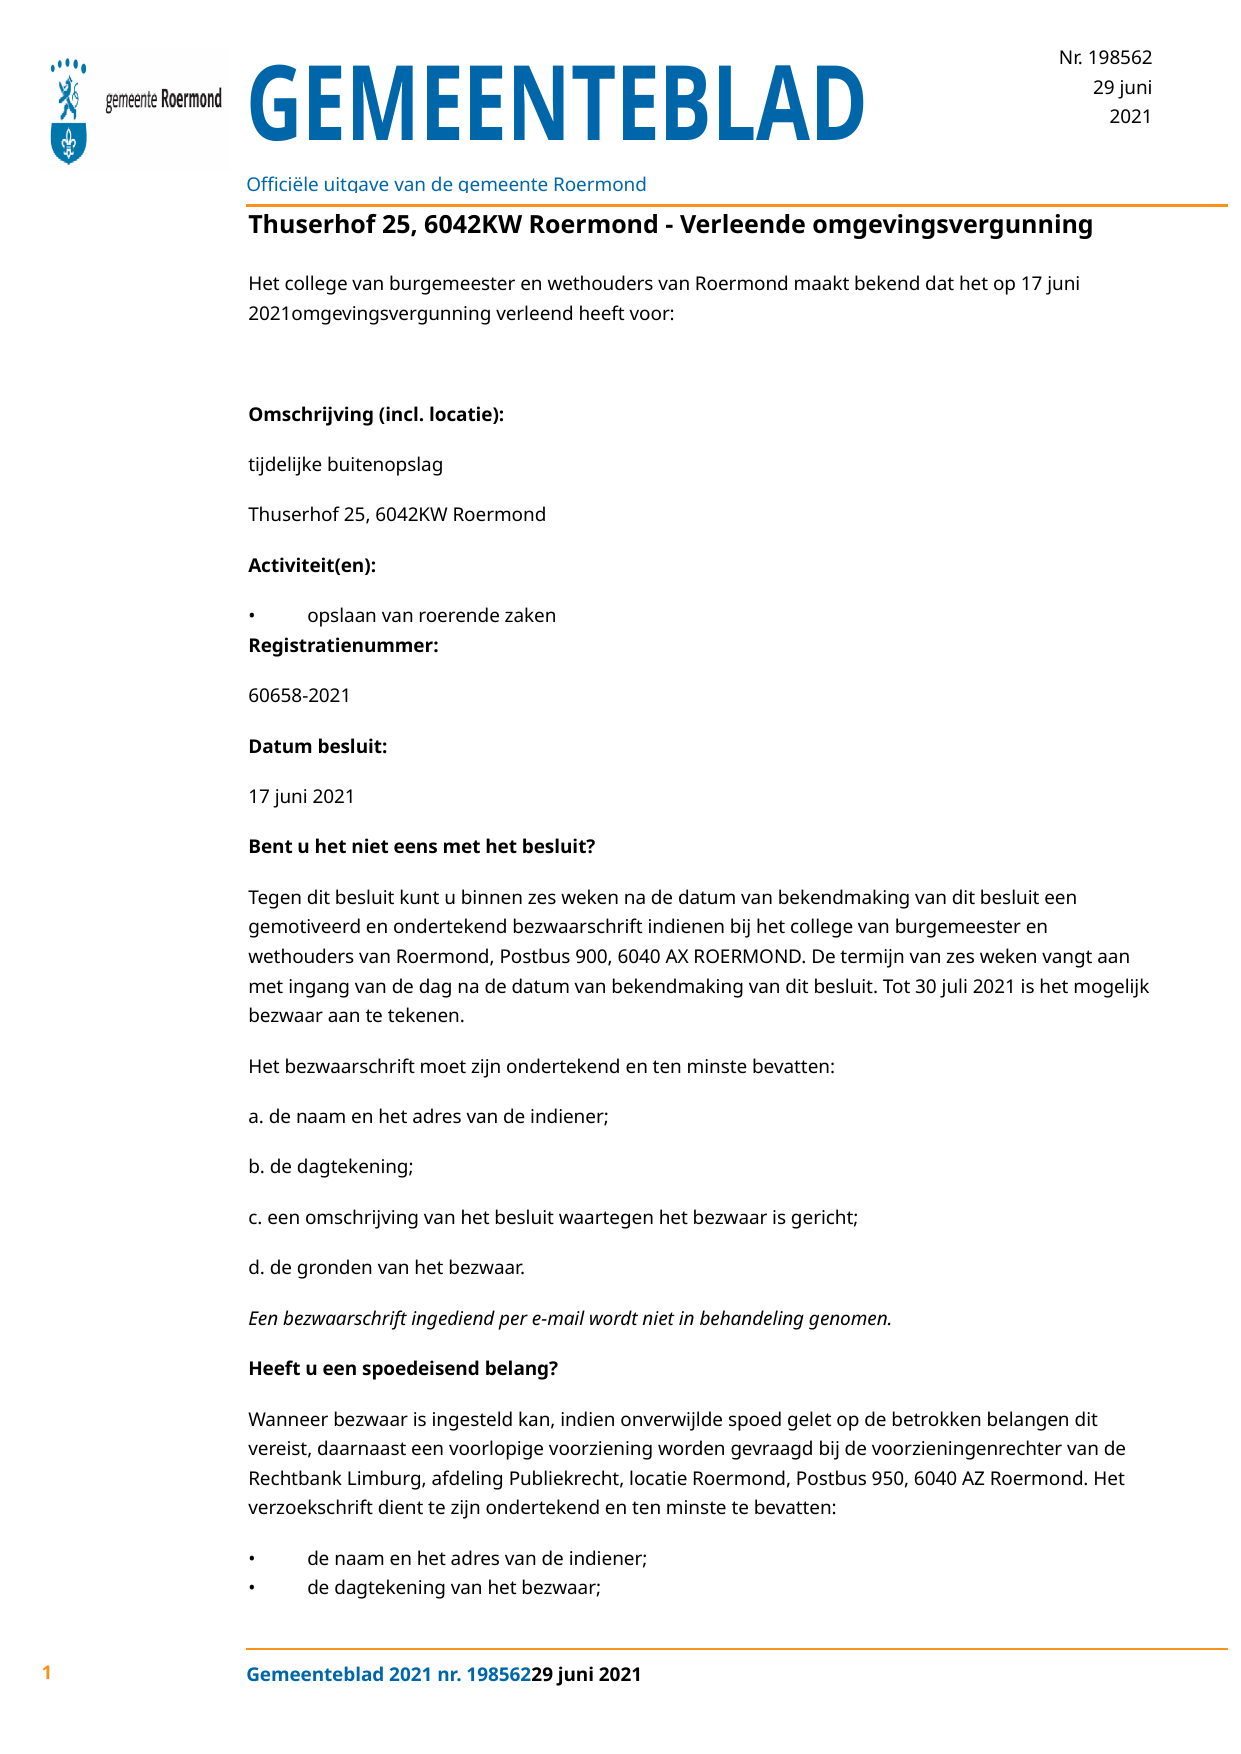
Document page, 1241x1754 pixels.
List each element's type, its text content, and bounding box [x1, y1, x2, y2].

text Heeft u een spoedeisend belang? [248, 1355, 1152, 1381]
text Datum besluit: [248, 733, 1152, 758]
text d. de gronden van het bezwaar. [248, 1254, 1152, 1280]
text Activiteit(en): [248, 552, 1152, 578]
text tijdelijke buitenopslag [248, 451, 1152, 477]
text Thuserhof 25, 6042KW Roermond [248, 502, 1152, 527]
text 17 juni 2021 [248, 783, 1152, 809]
text Een bezwaarschrift ingediend per e-mail wordt niet in behandeling genomen. [248, 1305, 1152, 1331]
text Bent u het niet eens met het besluit? [248, 834, 1152, 859]
text Wanneer bezwaar is ingesteld kan, indien onverwijlde spoed gelet op de betrokken belangen dit vereist, daarnaast een voorlopige voorziening worden gevraagd bij de voorzieningenrechter van de Rechtbank Limburg, afdeling Publiekrecht, locatie Roermond, Postbus 950, 6040 AZ Roermond. Het verzoekschrift dient te zijn ondertekend en ten minste te bevatten: [248, 1406, 1152, 1520]
list de naam en het adres van de indiener; [248, 1545, 1152, 1571]
text a. de naam en het adres van de indiener; [248, 1103, 1152, 1129]
text c. een omschrijving van het besluit waartegen het bezwaar is gericht; [248, 1204, 1152, 1230]
picture [41, 47, 231, 172]
text Omschrijving (incl. locatie): [248, 401, 1152, 426]
list de dagtekening van het bezwaar; [248, 1574, 1152, 1600]
text Het college van burgemeester en wethouders van Roermond maakt bekend dat het op 17 juni 2021omgevingsvergunning verleend heeft voor: [248, 270, 1152, 326]
text Thuserhof 25, 6042KW Roermond - Verleende omgevingsvergunning [248, 207, 1152, 241]
text b. de dagtekening; [248, 1154, 1152, 1179]
text Registratienummer: [248, 632, 1152, 658]
text Het bezwaarschrift moet zijn ondertekend en ten minste bevatten: [248, 1053, 1152, 1078]
list opslaan van roerende zaken [248, 602, 1152, 628]
text Tegen dit besluit kunt u binnen zes weken na de datum van bekendmaking van dit besluit een gemotiveerd en ondertekend bezwaarschrift indienen bij het college van burgemeester en wethouders van Roermond, Postbus 900, 6040 AX ROERMOND. De termijn van zes weken vangt aan met ingang van de dag na de datum van bekendmaking van dit besluit. Tot 30 juli 2021 is het mogelijk bezwaar aan te tekenen. [248, 884, 1152, 1028]
text 60658-2021 [248, 682, 1152, 708]
